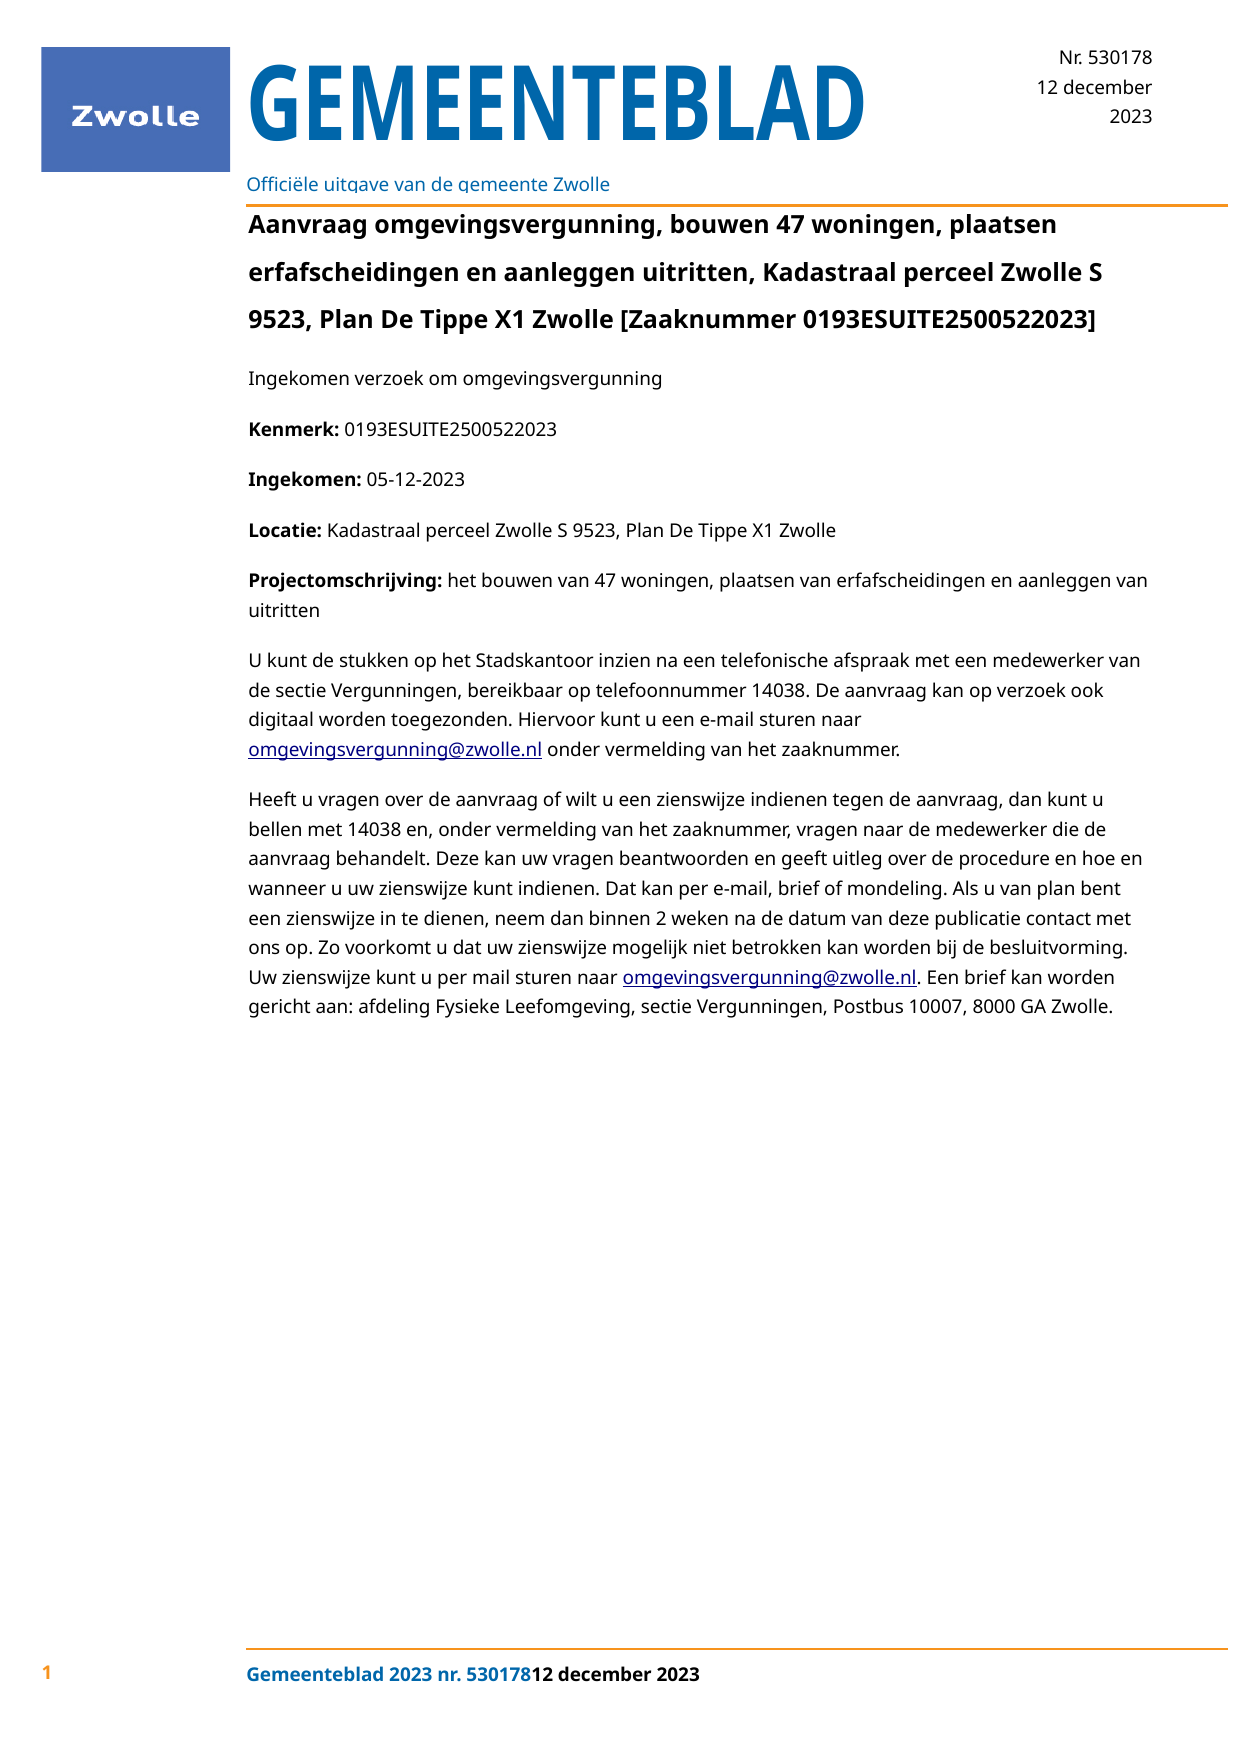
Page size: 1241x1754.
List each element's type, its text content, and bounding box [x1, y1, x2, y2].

text U kunt de stukken op het Stadskantoor inzien na een telefonische afspraak met een medewerker van de sectie Vergunningen, bereikbaar op telefoonnummer 14038. De aanvraag kan op verzoek ook digitaal worden toegezonden. Hiervoor kunt u een e-mail sturen naar omgevingsvergunning@zwolle.nl onder vermelding van het zaaknummer. [248, 647, 1152, 762]
picture [41, 47, 231, 172]
text Projectomschrijving: het bouwen van 47 woningen, plaatsen van erfafscheidingen en aanleggen van uitritten [248, 567, 1152, 622]
text Ingekomen: 05-12-2023 [248, 466, 1152, 492]
text Aanvraag omgevingsvergunning, bouwen 47 woningen, plaatsen erfafscheidingen en aanleggen uitritten, Kadastraal perceel Zwolle S 9523, Plan De Tippe X1 Zwolle [Zaaknummer 0193ESUITE2500522023] [248, 207, 1152, 336]
text Heeft u vragen over de aanvraag of wilt u een zienswijze indienen tegen de aanvraag, dan kunt u bellen met 14038 en, onder vermelding van het zaaknummer, vragen naar de medewerker die de aanvraag behandelt. Deze kan uw vragen beantwoorden en geeft uitleg over de procedure en hoe en wanneer u uw zienswijze kunt indienen. Dat kan per e-mail, brief of mondeling. Als u van plan bent een zienswijze in te dienen, neem dan binnen 2 weken na de datum van deze publicatie contact met ons op. Zo voorkomt u dat uw zienswijze mogelijk niet betrokken kan worden bij de besluitvorming. Uw zienswijze kunt u per mail sturen naar omgevingsvergunning@zwolle.nl. Een brief kan worden gericht aan: afdeling Fysieke Leefomgeving, sectie Vergunningen, Postbus 10007, 8000 GA Zwolle. [248, 786, 1152, 1019]
text Locatie: Kadastraal perceel Zwolle S 9523, Plan De Tippe X1 Zwolle [248, 517, 1152, 542]
text Ingekomen verzoek om omgevingsvergunning [248, 366, 1152, 391]
text Kenmerk: 0193ESUITE2500522023 [248, 416, 1152, 442]
